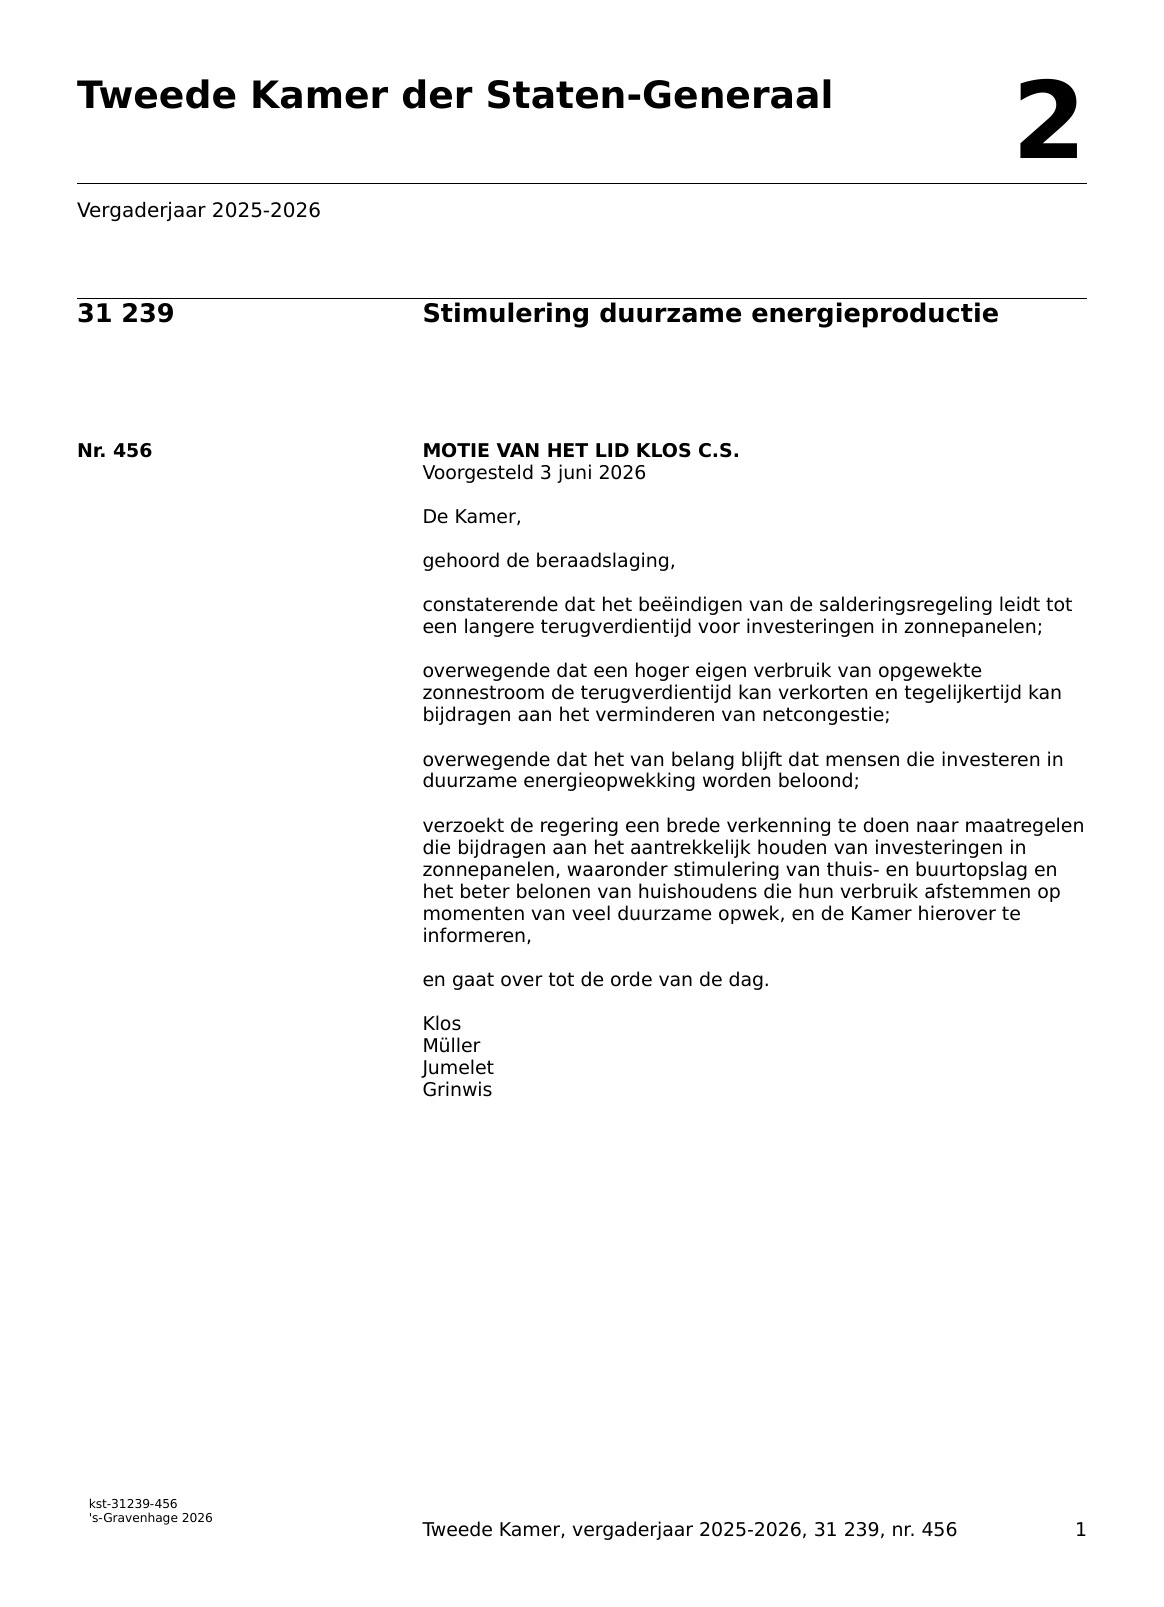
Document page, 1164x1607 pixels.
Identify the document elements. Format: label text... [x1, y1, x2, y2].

text en gaat over tot de orde van de dag. [422, 969, 1087, 991]
text overwegende dat het van belang blijft dat mensen die investeren in duurzame energieopwekking worden beloond; [422, 748, 1087, 792]
text kst-31239-456 [88, 1497, 323, 1511]
table_cell Vergaderjaar 2025-2026 [77, 184, 1087, 298]
table_header Tweede Kamer der Staten-Generaal [77, 59, 886, 183]
text gehoord de beraadslaging, [422, 550, 1087, 572]
text De Kamer, [422, 506, 1087, 528]
text 's-Gravenhage 2026 [88, 1511, 323, 1525]
subtitle Nr. 456 MOTIE VAN HET LID KLOS C.S. [77, 440, 1087, 462]
text Müller [422, 1035, 1087, 1057]
subtitle 31 239 Stimulering duurzame energieproductie [77, 299, 1087, 329]
text Grinwis [422, 1079, 1087, 1101]
text Klos [422, 1013, 1087, 1035]
text Jumelet [422, 1057, 1087, 1079]
text verzoekt de regering een brede verkenning te doen naar maatregelen die bijdragen aan het aantrekkelijk houden van investeringen in zonnepanelen, waaronder stimulering van thuis- en buurtopslag en het beter belonen van huishoudens die hun verbruik afstemmen op momenten van veel duurzame opwek, en de Kamer hierover te informeren, [422, 814, 1087, 946]
text overwegende dat een hoger eigen verbruik van opgewekte zonnestroom de terugverdientijd kan verkorten en tegelijkertijd kan bijdragen aan het verminderen van netcongestie; [422, 660, 1087, 726]
table_header 2 [886, 59, 1087, 183]
text constaterende dat het beëindigen van de salderingsregeling leidt tot een langere terugverdientijd voor investeringen in zonnepanelen; [422, 594, 1087, 638]
text Voorgesteld 3 juni 2026 [422, 462, 1087, 484]
